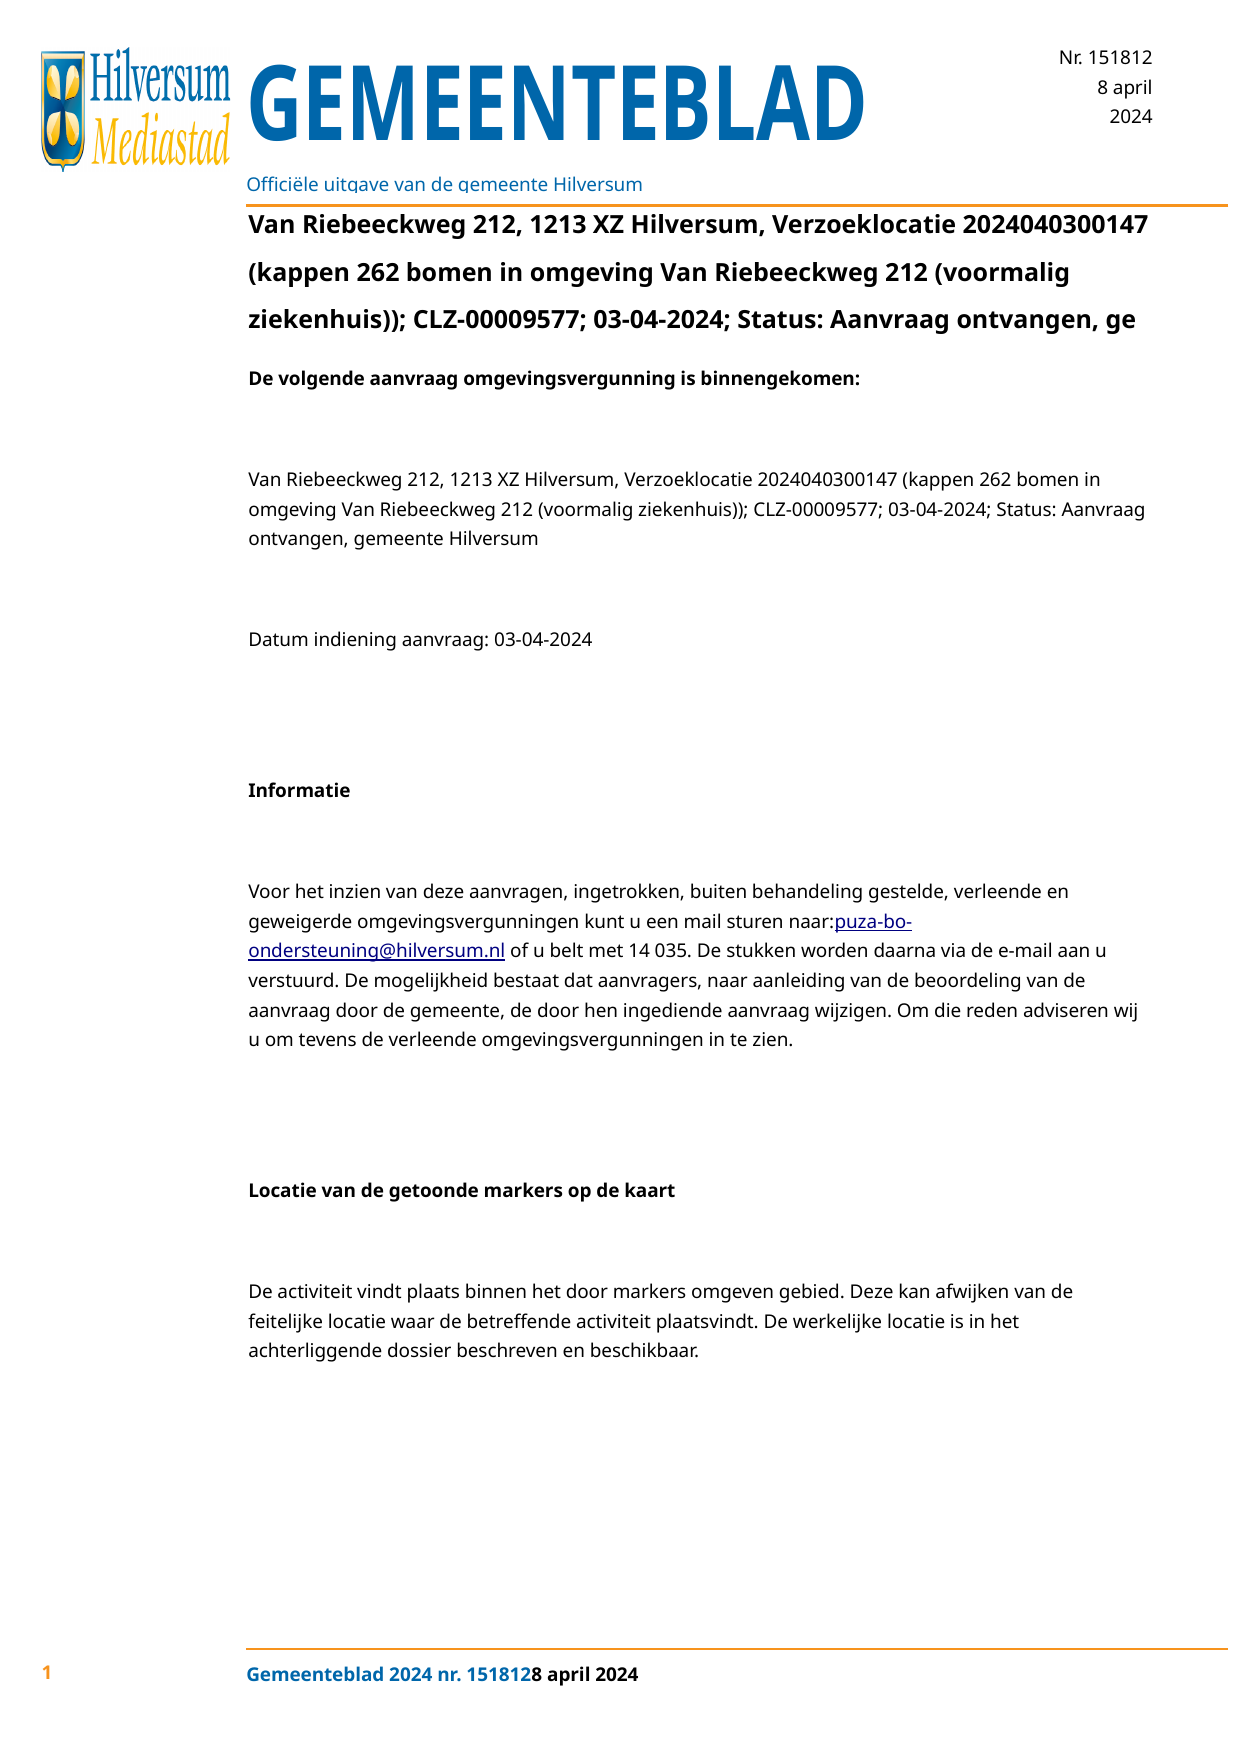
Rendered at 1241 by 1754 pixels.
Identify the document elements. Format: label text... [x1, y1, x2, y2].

text Van Riebeeckweg 212, 1213 XZ Hilversum, Verzoeklocatie 2024040300147 (kappen 262 bomen in omgeving Van Riebeeckweg 212 (voormalig ziekenhuis)); CLZ-00009577; 03-04-2024; Status: Aanvraag ontvangen, ge [248, 207, 1152, 336]
text De activiteit vindt plaats binnen het door markers omgeven gebied. Deze kan afwijken van de feitelijke locatie waar de betreffende activiteit plaatsvindt. De werkelijke locatie is in het achterliggende dossier beschreven en beschikbaar. [248, 1278, 1152, 1363]
text De volgende aanvraag omgevingsvergunning is binnengekomen: [248, 366, 1152, 391]
text Datum indiening aanvraag: 03-04-2024 [248, 626, 1152, 652]
text Informatie [248, 778, 1152, 803]
text Voor het inzien van deze aanvragen, ingetrokken, buiten behandeling gestelde, verleende en geweigerde omgevingsvergunningen kunt u een mail sturen naar:puza-bo-ondersteuning@hilversum.nl of u belt met 14 035. De stukken worden daarna via de e-mail aan u verstuurd. De mogelijkheid bestaat dat aanvragers, naar aanleiding van de beoordeling van de aanvraag door de gemeente, de door hen ingediende aanvraag wijzigen. Om die reden adviseren wij u om tevens de verleende omgevingsvergunningen in te zien. [248, 878, 1152, 1052]
text Van Riebeeckweg 212, 1213 XZ Hilversum, Verzoeklocatie 2024040300147 (kappen 262 bomen in omgeving Van Riebeeckweg 212 (voormalig ziekenhuis)); CLZ-00009577; 03-04-2024; Status: Aanvraag ontvangen, gemeente Hilversum [248, 466, 1152, 551]
picture [41, 47, 231, 172]
text Locatie van de getoonde markers op de kaart [248, 1178, 1152, 1203]
